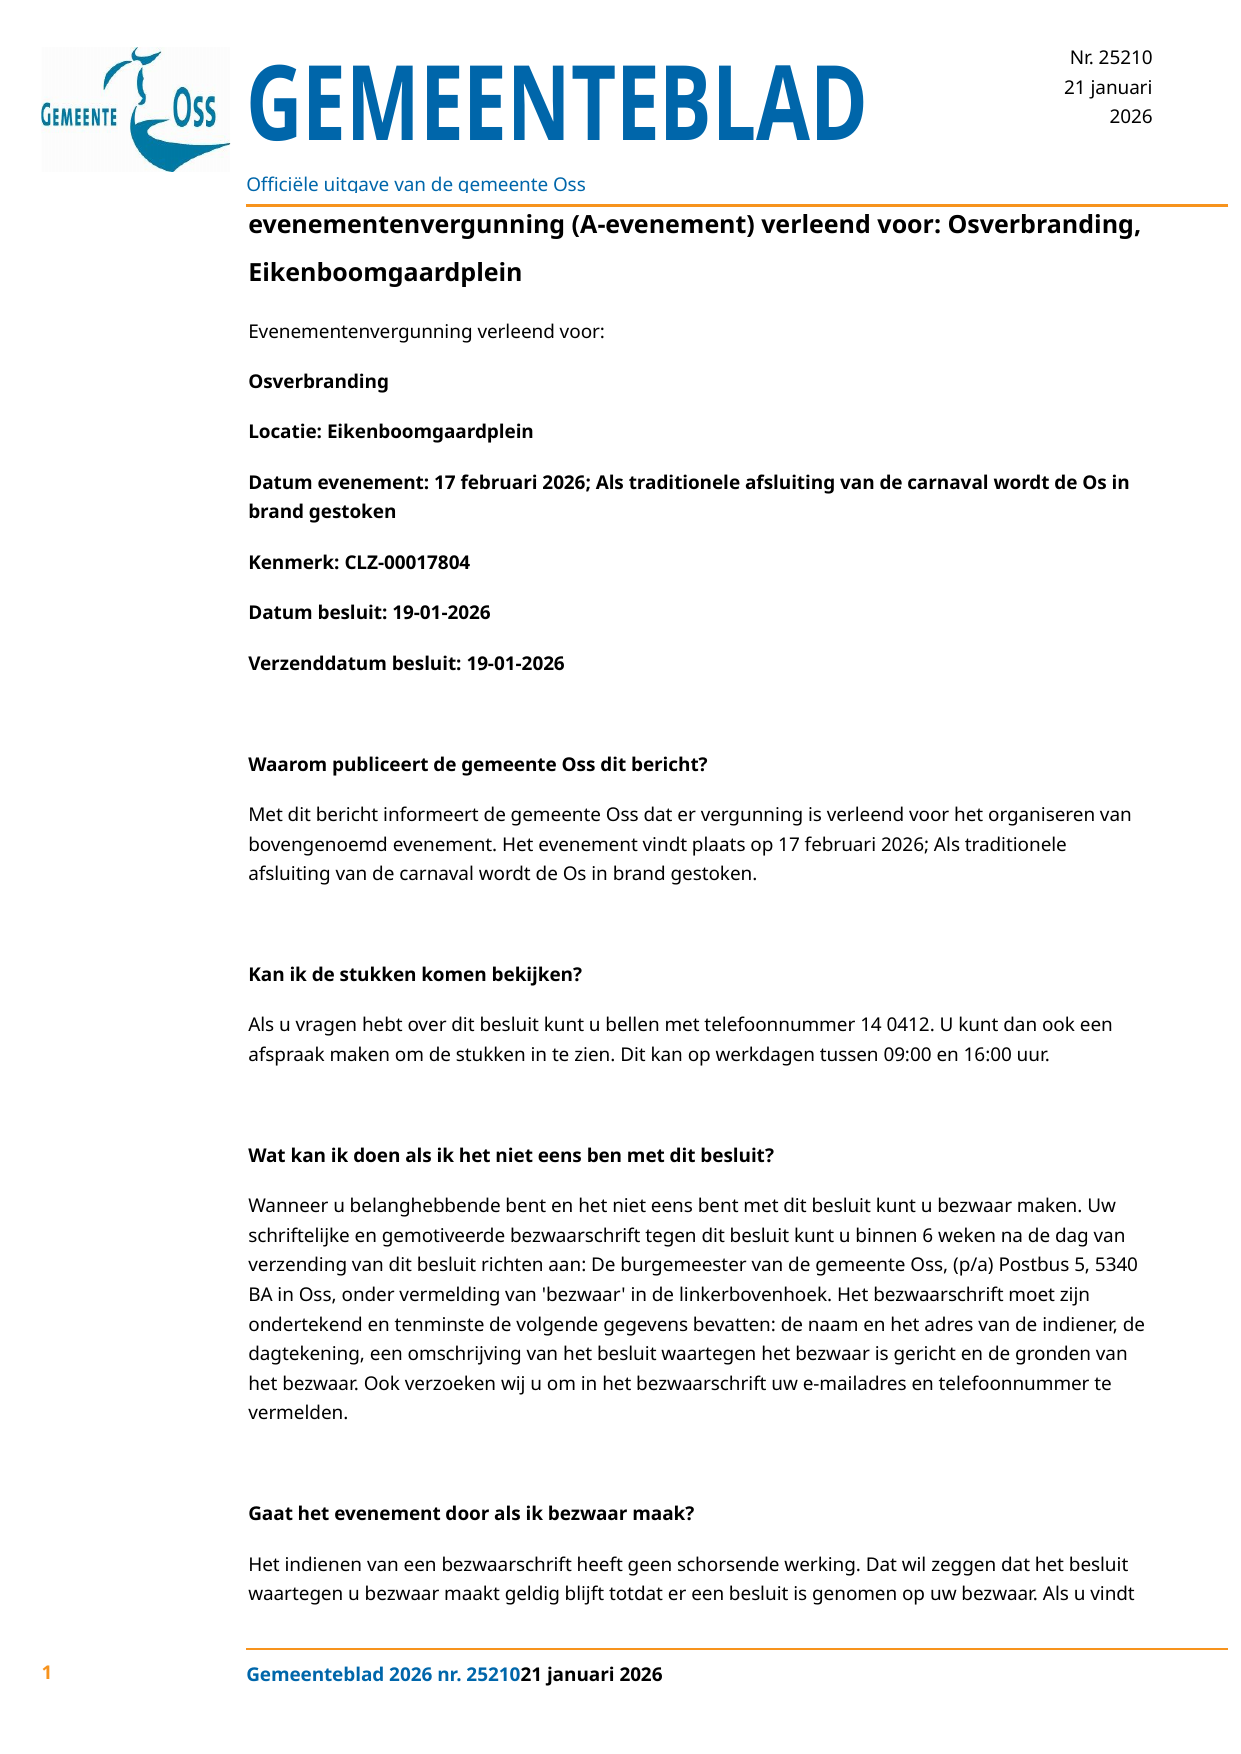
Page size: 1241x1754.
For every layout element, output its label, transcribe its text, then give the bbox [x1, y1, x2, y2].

text Datum evenement: 17 februari 2026; Als traditionele afsluiting van de carnaval wordt de Os in brand gestoken [248, 469, 1152, 524]
text Datum besluit: 19-01-2026 [248, 599, 1152, 625]
text Wat kan ik doen als ik het niet eens ben met dit besluit? [248, 1142, 1152, 1168]
text Gaat het evenement door als ik bezwaar maak? [248, 1500, 1152, 1526]
text Verzenddatum besluit: 19-01-2026 [248, 650, 1152, 676]
text Locatie: Eikenboomgaardplein [248, 419, 1152, 444]
text Wanneer u belanghebbende bent en het niet eens bent met dit besluit kunt u bezwaar maken. Uw schriftelijke en gemotiveerde bezwaarschrift tegen dit besluit kunt u binnen 6 weken na de dag van verzending van dit besluit richten aan: De burgemeester van de gemeente Oss, (p/a) Postbus 5, 5340 BA in Oss, onder vermelding van 'bezwaar' in de linkerbovenhoek. Het bezwaarschrift moet zijn ondertekend en tenminste de volgende gegevens bevatten: de naam en het adres van de indiener, de dagtekening, een omschrijving van het besluit waartegen het bezwaar is gericht en de gronden van het bezwaar. Ook verzoeken wij u om in het bezwaarschrift uw e-mailadres en telefoonnummer te vermelden. [248, 1192, 1152, 1425]
text Waarom publiceert de gemeente Oss dit bericht? [248, 751, 1152, 777]
text Evenementenvergunning verleend voor: [248, 318, 1152, 344]
text Als u vragen hebt over dit besluit kunt u bellen met telefoonnummer 14 0412. U kunt dan ook een afspraak maken om de stukken in te zien. Dit kan op werkdagen tussen 09:00 en 16:00 uur. [248, 1012, 1152, 1067]
text Het indienen van een bezwaarschrift heeft geen schorsende werking. Dat wil zeggen dat het besluit waartegen u bezwaar maakt geldig blijft totdat er een besluit is genomen op uw bezwaar. Als u vindt [248, 1551, 1152, 1606]
text Kan ik de stukken komen bekijken? [248, 961, 1152, 987]
text Osverbranding [248, 368, 1152, 394]
text Kenmerk: CLZ-00017804 [248, 549, 1152, 575]
text Met dit bericht informeert de gemeente Oss dat er vergunning is verleend voor het organiseren van bovengenoemd evenement. Het evenement vindt plaats op 17 februari 2026; Als traditionele afsluiting van de carnaval wordt de Os in brand gestoken. [248, 801, 1152, 886]
text evenementenvergunning (A-evenement) verleend voor: Osverbranding, Eikenboomgaardplein [248, 207, 1152, 288]
picture [41, 47, 231, 172]
